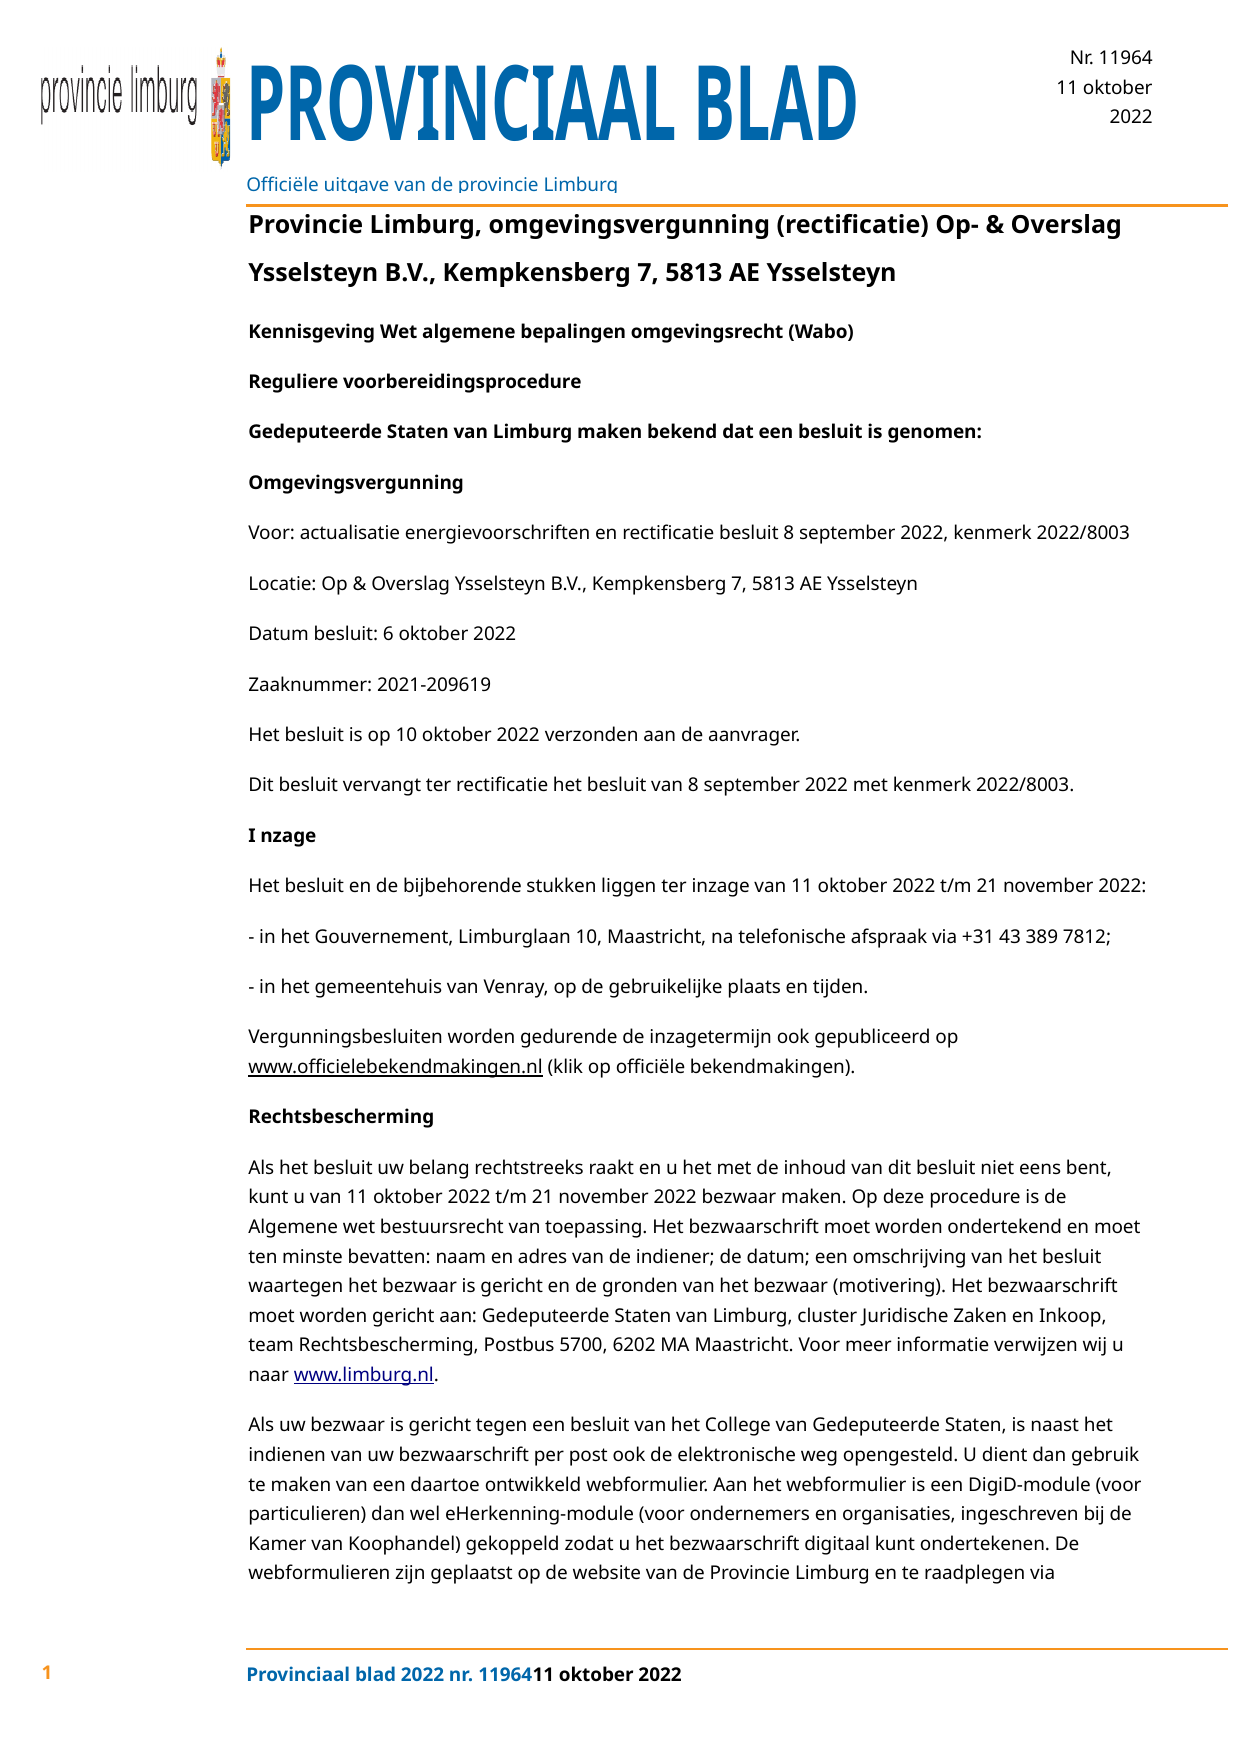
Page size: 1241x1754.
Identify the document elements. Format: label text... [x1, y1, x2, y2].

text - in het gemeentehuis van Venray, op de gebruikelijke plaats en tijden. [248, 973, 1152, 999]
text Omgevingsvergunning [248, 469, 1152, 495]
text Reguliere voorbereidingsprocedure [248, 368, 1152, 394]
text Het besluit is op 10 oktober 2022 verzonden aan de aanvrager. [248, 721, 1152, 747]
text Rechtsbescherming [248, 1104, 1152, 1129]
text Datum besluit: 6 oktober 2022 [248, 620, 1152, 646]
text Gedeputeerde Staten van Limburg maken bekend dat een besluit is genomen: [248, 419, 1152, 444]
text Voor: actualisatie energievoorschriften en rectificatie besluit 8 september 2022, kenmerk 2022/8003 [248, 519, 1152, 545]
text Vergunningsbesluiten worden gedurende de inzagetermijn ook gepubliceerd op www.officielebekendmakingen.nl (klik op officiële bekendmakingen). [248, 1024, 1152, 1079]
picture [41, 47, 231, 172]
text Zaaknummer: 2021-209619 [248, 671, 1152, 697]
text Het besluit en de bijbehorende stukken liggen ter inzage van 11 oktober 2022 t/m 21 november 2022: [248, 872, 1152, 898]
text Dit besluit vervangt ter rectificatie het besluit van 8 september 2022 met kenmerk 2022/8003. [248, 772, 1152, 797]
text Als uw bezwaar is gericht tegen een besluit van het College van Gedeputeerde Staten, is naast het indienen van uw bezwaarschrift per post ook de elektronische weg opengesteld. U dient dan gebruik te maken van een daartoe ontwikkeld webformulier. Aan het webformulier is een DigiD-module (voor particulieren) dan wel eHerkenning-module (voor ondernemers en organisaties, ingeschreven bij de Kamer van Koophandel) gekoppeld zodat u het bezwaarschrift digitaal kunt ondertekenen. De webformulieren zijn geplaatst op de website van de Provincie Limburg en te raadplegen via [248, 1412, 1152, 1585]
text Kennisgeving Wet algemene bepalingen omgevingsrecht (Wabo) [248, 318, 1152, 344]
text Provincie Limburg, omgevingsvergunning (rectificatie) Op- & Overslag Ysselsteyn B.V., Kempkensberg 7, 5813 AE Ysselsteyn [248, 207, 1152, 288]
text Als het besluit uw belang rechtstreeks raakt en u het met de inhoud van dit besluit niet eens bent, kunt u van 11 oktober 2022 t/m 21 november 2022 bezwaar maken. Op deze procedure is de Algemene wet bestuursrecht van toepassing. Het bezwaarschrift moet worden ondertekend en moet ten minste bevatten: naam en adres van de indiener; de datum; een omschrijving van het besluit waartegen het bezwaar is gericht en de gronden van het bezwaar (motivering). Het bezwaarschrift moet worden gericht aan: Gedeputeerde Staten van Limburg, cluster Juridische Zaken en Inkoop, team Rechtsbescherming, Postbus 5700, 6202 MA Maastricht. Voor meer informatie verwijzen wij u naar www.limburg.nl. [248, 1154, 1152, 1387]
text I nzage [248, 822, 1152, 848]
text - in het Gouvernement, Limburglaan 10, Maastricht, na telefonische afspraak via +31 43 389 7812; [248, 923, 1152, 949]
text Locatie: Op & Overslag Ysselsteyn B.V., Kempkensberg 7, 5813 AE Ysselsteyn [248, 570, 1152, 596]
